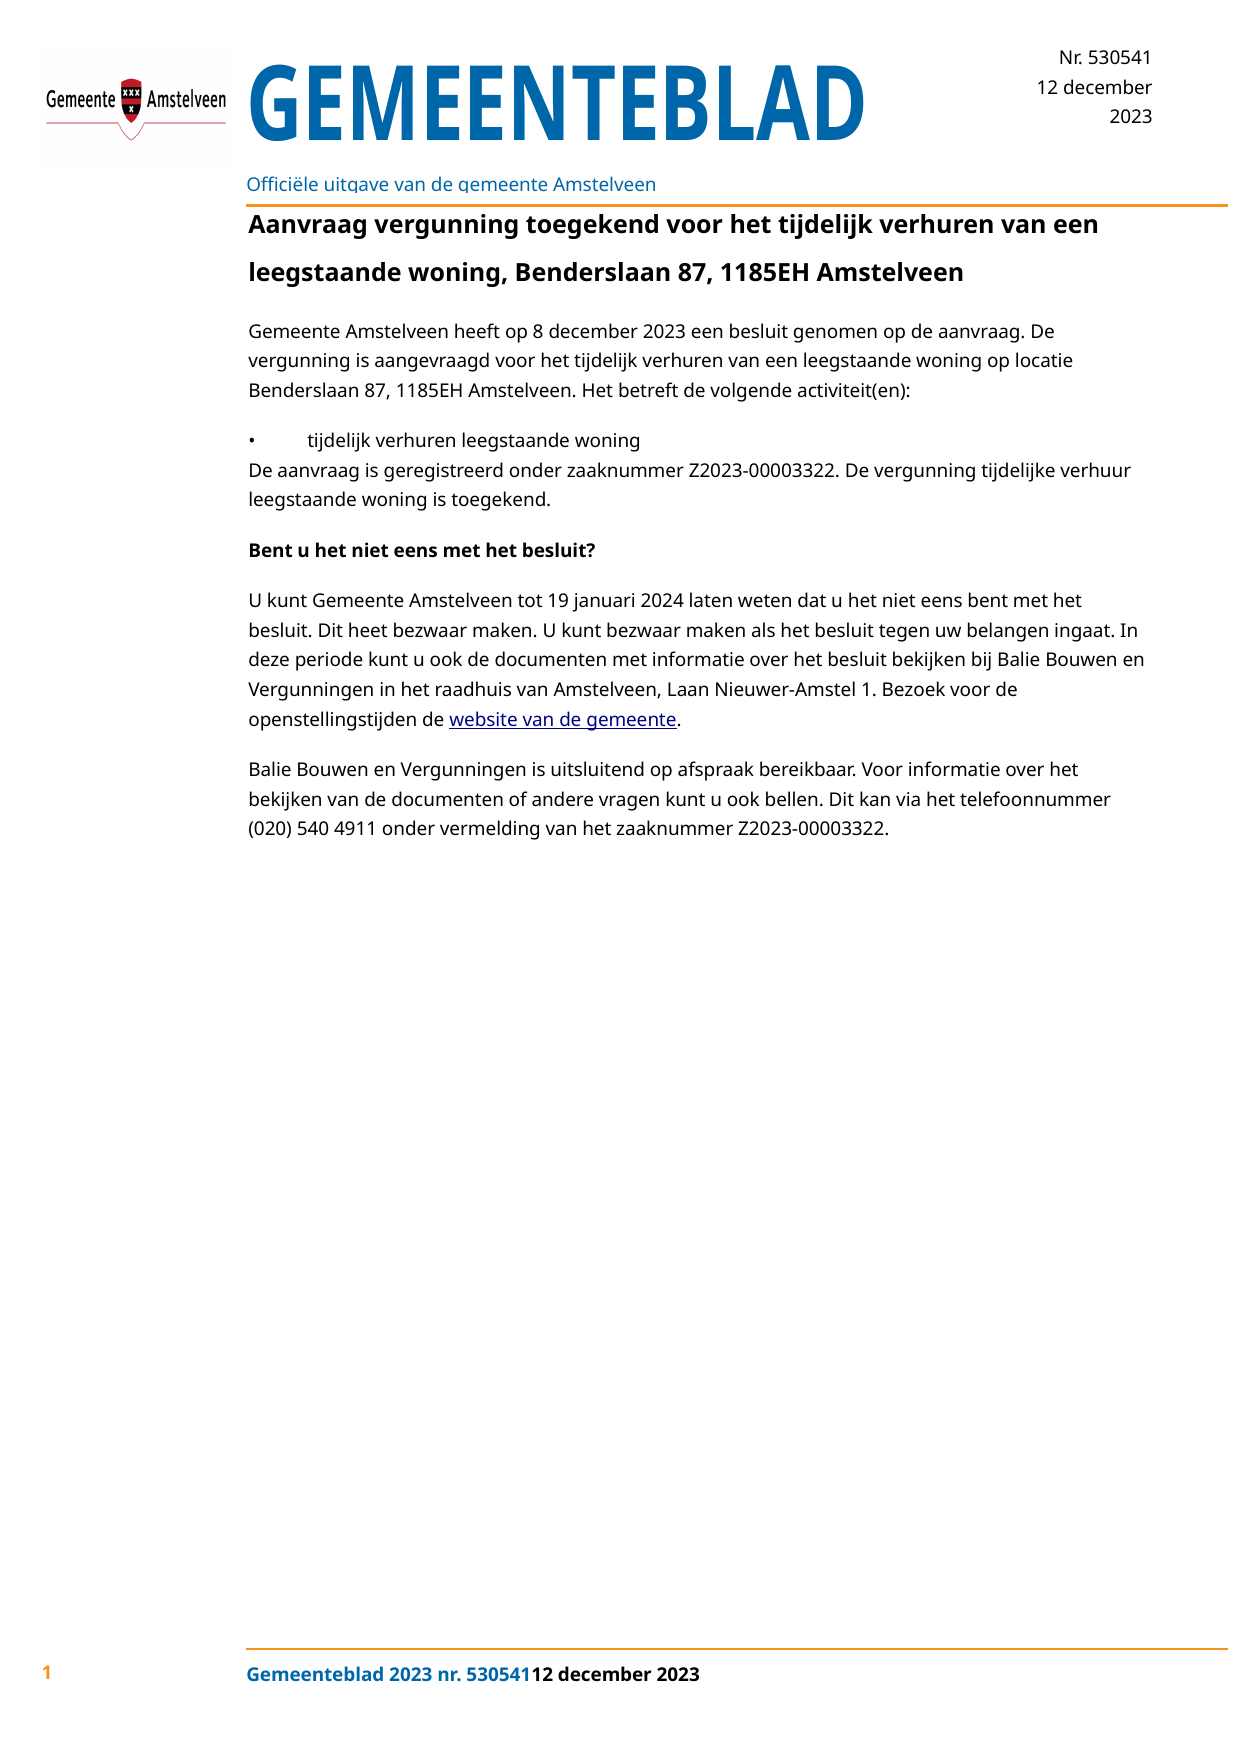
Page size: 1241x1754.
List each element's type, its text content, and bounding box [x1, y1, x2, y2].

text De aanvraag is geregistreerd onder zaaknummer Z2023-00003322. De vergunning tijdelijke verhuur leegstaande woning is toegekend. [248, 457, 1152, 512]
text U kunt Gemeente Amstelveen tot 19 januari 2024 laten weten dat u het niet eens bent met het besluit. Dit heet bezwaar maken. U kunt bezwaar maken als het besluit tegen uw belangen ingaat. In deze periode kunt u ook de documenten met informatie over het besluit bekijken bij Balie Bouwen en Vergunningen in het raadhuis van Amstelveen, Laan Nieuwer-Amstel 1. Bezoek voor de openstellingstijden de website van de gemeente. [248, 587, 1152, 732]
picture [41, 47, 231, 172]
list tijdelijk verhuren leegstaande woning [248, 427, 1152, 453]
text Gemeente Amstelveen heeft op 8 december 2023 een besluit genomen op de aanvraag. De vergunning is aangevraagd voor het tijdelijk verhuren van een leegstaande woning op locatie Benderslaan 87, 1185EH Amstelveen. Het betreft de volgende activiteit(en): [248, 318, 1152, 403]
text Balie Bouwen en Vergunningen is uitsluitend op afspraak bereikbaar. Voor informatie over het bekijken van de documenten of andere vragen kunt u ook bellen. Dit kan via het telefoonnummer (020) 540 4911 onder vermelding van het zaaknummer Z2023-00003322. [248, 756, 1152, 841]
text Aanvraag vergunning toegekend voor het tijdelijk verhuren van een leegstaande woning, Benderslaan 87, 1185EH Amstelveen [248, 207, 1152, 288]
text Bent u het niet eens met het besluit? [248, 537, 1152, 563]
